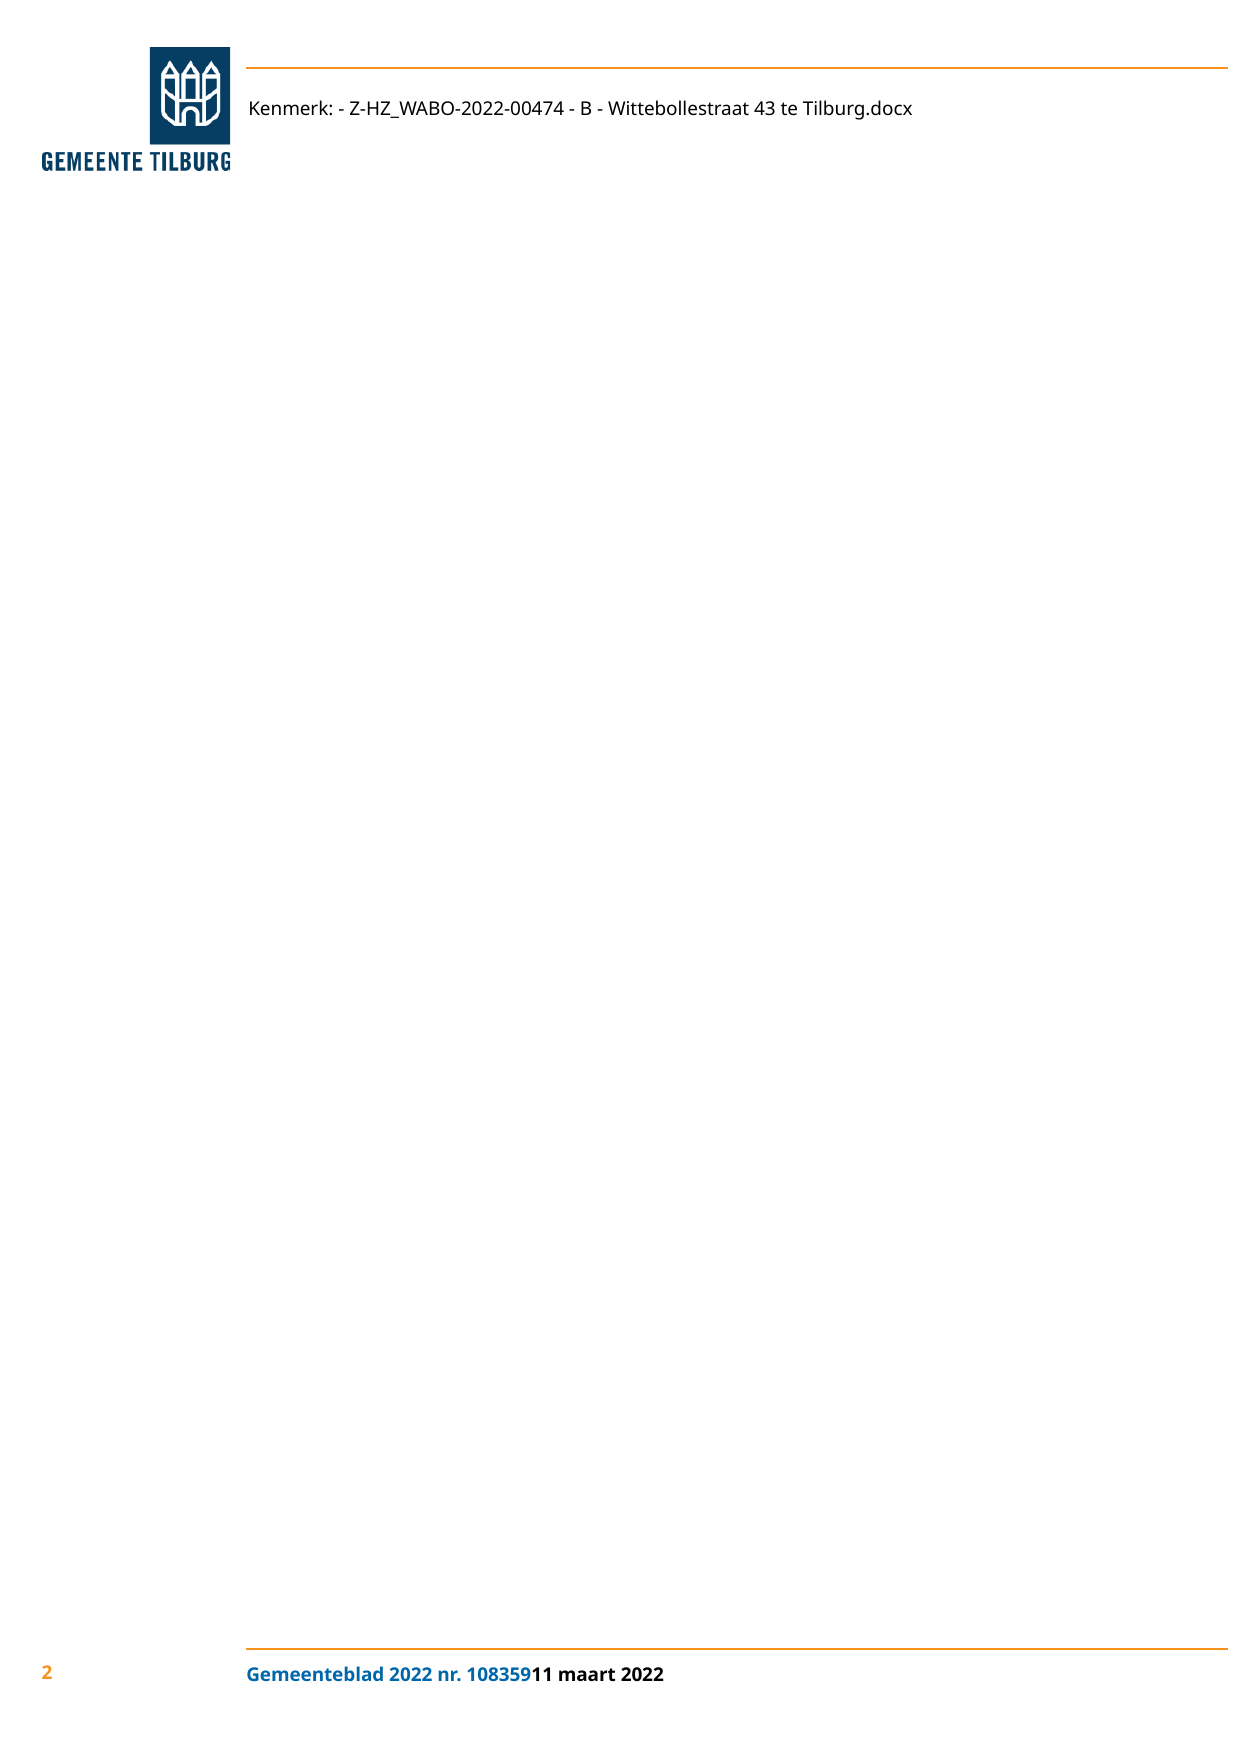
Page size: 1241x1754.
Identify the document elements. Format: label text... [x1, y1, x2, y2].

text Kenmerk: - Z-HZ_WABO-2022-00474 - B - Wittebollestraat 43 te Tilburg.docx [248, 95, 1152, 121]
picture [41, 47, 231, 172]
